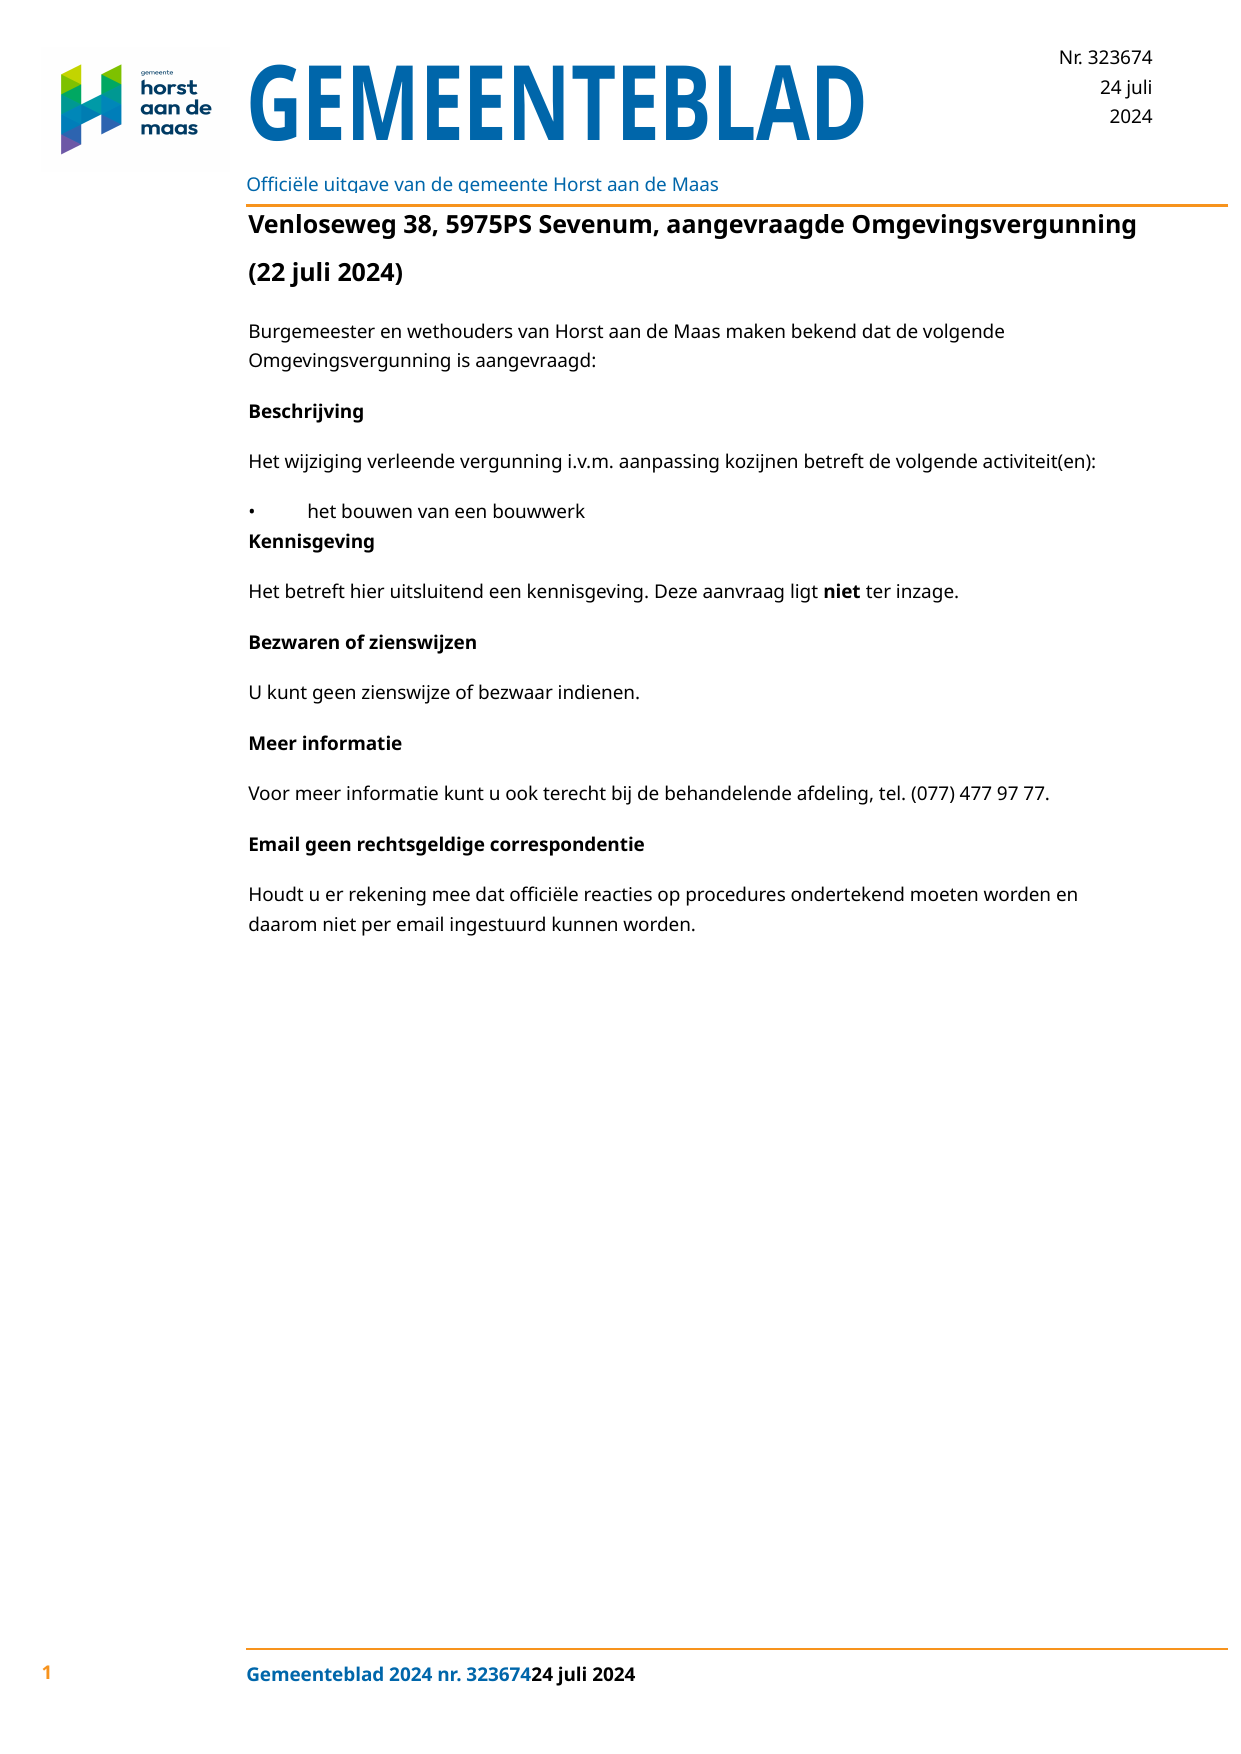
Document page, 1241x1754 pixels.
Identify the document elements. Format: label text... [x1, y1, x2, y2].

text Houdt u er rekening mee dat officiële reacties op procedures ondertekend moeten worden en daarom niet per email ingestuurd kunnen worden. [248, 881, 1152, 937]
picture [41, 47, 231, 172]
text Het wijziging verleende vergunning i.v.m. aanpassing kozijnen betreft de volgende activiteit(en): [248, 448, 1152, 474]
text Meer informatie [248, 730, 1152, 756]
text Venloseweg 38, 5975PS Sevenum, aangevraagde Omgevingsvergunning (22 juli 2024) [248, 207, 1152, 288]
text Voor meer informatie kunt u ook terecht bij de behandelende afdeling, tel. (077) 477 97 77. [248, 780, 1152, 806]
text Beschrijving [248, 398, 1152, 424]
text Bezwaren of zienswijzen [248, 629, 1152, 655]
text Kennisgeving [248, 528, 1152, 554]
text U kunt geen zienswijze of bezwaar indienen. [248, 679, 1152, 705]
text Het betreft hier uitsluitend een kennisgeving. Deze aanvraag ligt niet ter inzage. [248, 579, 1152, 604]
list het bouwen van een bouwwerk [248, 499, 1152, 524]
text Burgemeester en wethouders van Horst aan de Maas maken bekend dat de volgende Omgevingsvergunning is aangevraagd: [248, 318, 1152, 373]
text Email geen rechtsgeldige correspondentie [248, 831, 1152, 857]
